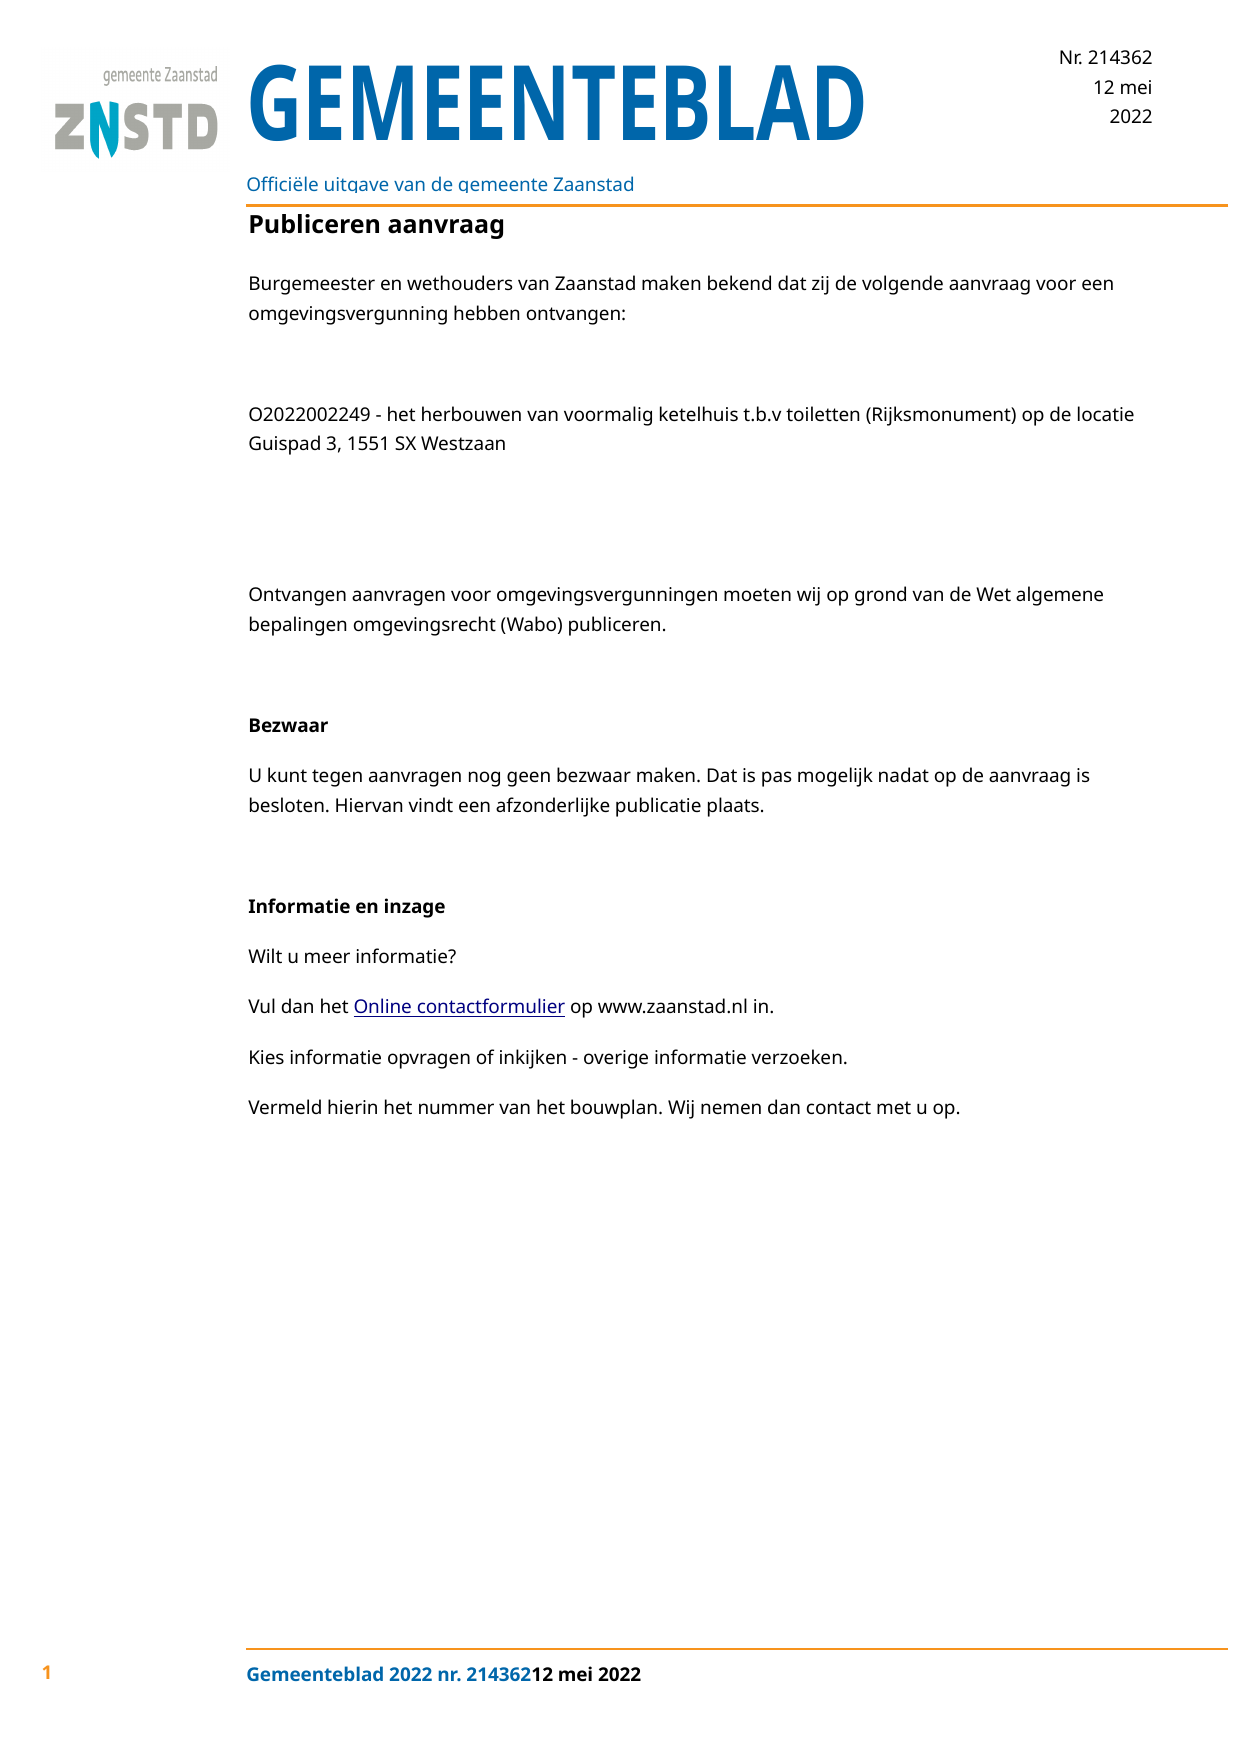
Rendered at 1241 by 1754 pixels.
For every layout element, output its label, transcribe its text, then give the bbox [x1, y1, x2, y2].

text Bezwaar [248, 712, 1152, 738]
text Burgemeester en wethouders van Zaanstad maken bekend dat zij de volgende aanvraag voor een omgevingsvergunning hebben ontvangen: [248, 270, 1152, 326]
text Kies informatie opvragen of inkijken - overige informatie verzoeken. [248, 1044, 1152, 1070]
text Vermeld hierin het nummer van het bouwplan. Wij nemen dan contact met u op. [248, 1094, 1152, 1120]
text U kunt tegen aanvragen nog geen bezwaar maken. Dat is pas mogelijk nadat op de aanvraag is besloten. Hiervan vindt een afzonderlijke publicatie plaats. [248, 762, 1152, 818]
text Vul dan het Online contactformulier op www.zaanstad.nl in. [248, 994, 1152, 1019]
text Ontvangen aanvragen voor omgevingsvergunningen moeten wij op grond van de Wet algemene bepalingen omgevingsrecht (Wabo) publiceren. [248, 582, 1152, 637]
text Wilt u meer informatie? [248, 943, 1152, 969]
picture [41, 47, 231, 172]
text Informatie en inzage [248, 893, 1152, 918]
text O2022002249 - het herbouwen van voormalig ketelhuis t.b.v toiletten (Rijksmonument) op de locatie Guispad 3, 1551 SX Westzaan [248, 401, 1152, 456]
text Publiceren aanvraag [248, 207, 1152, 241]
